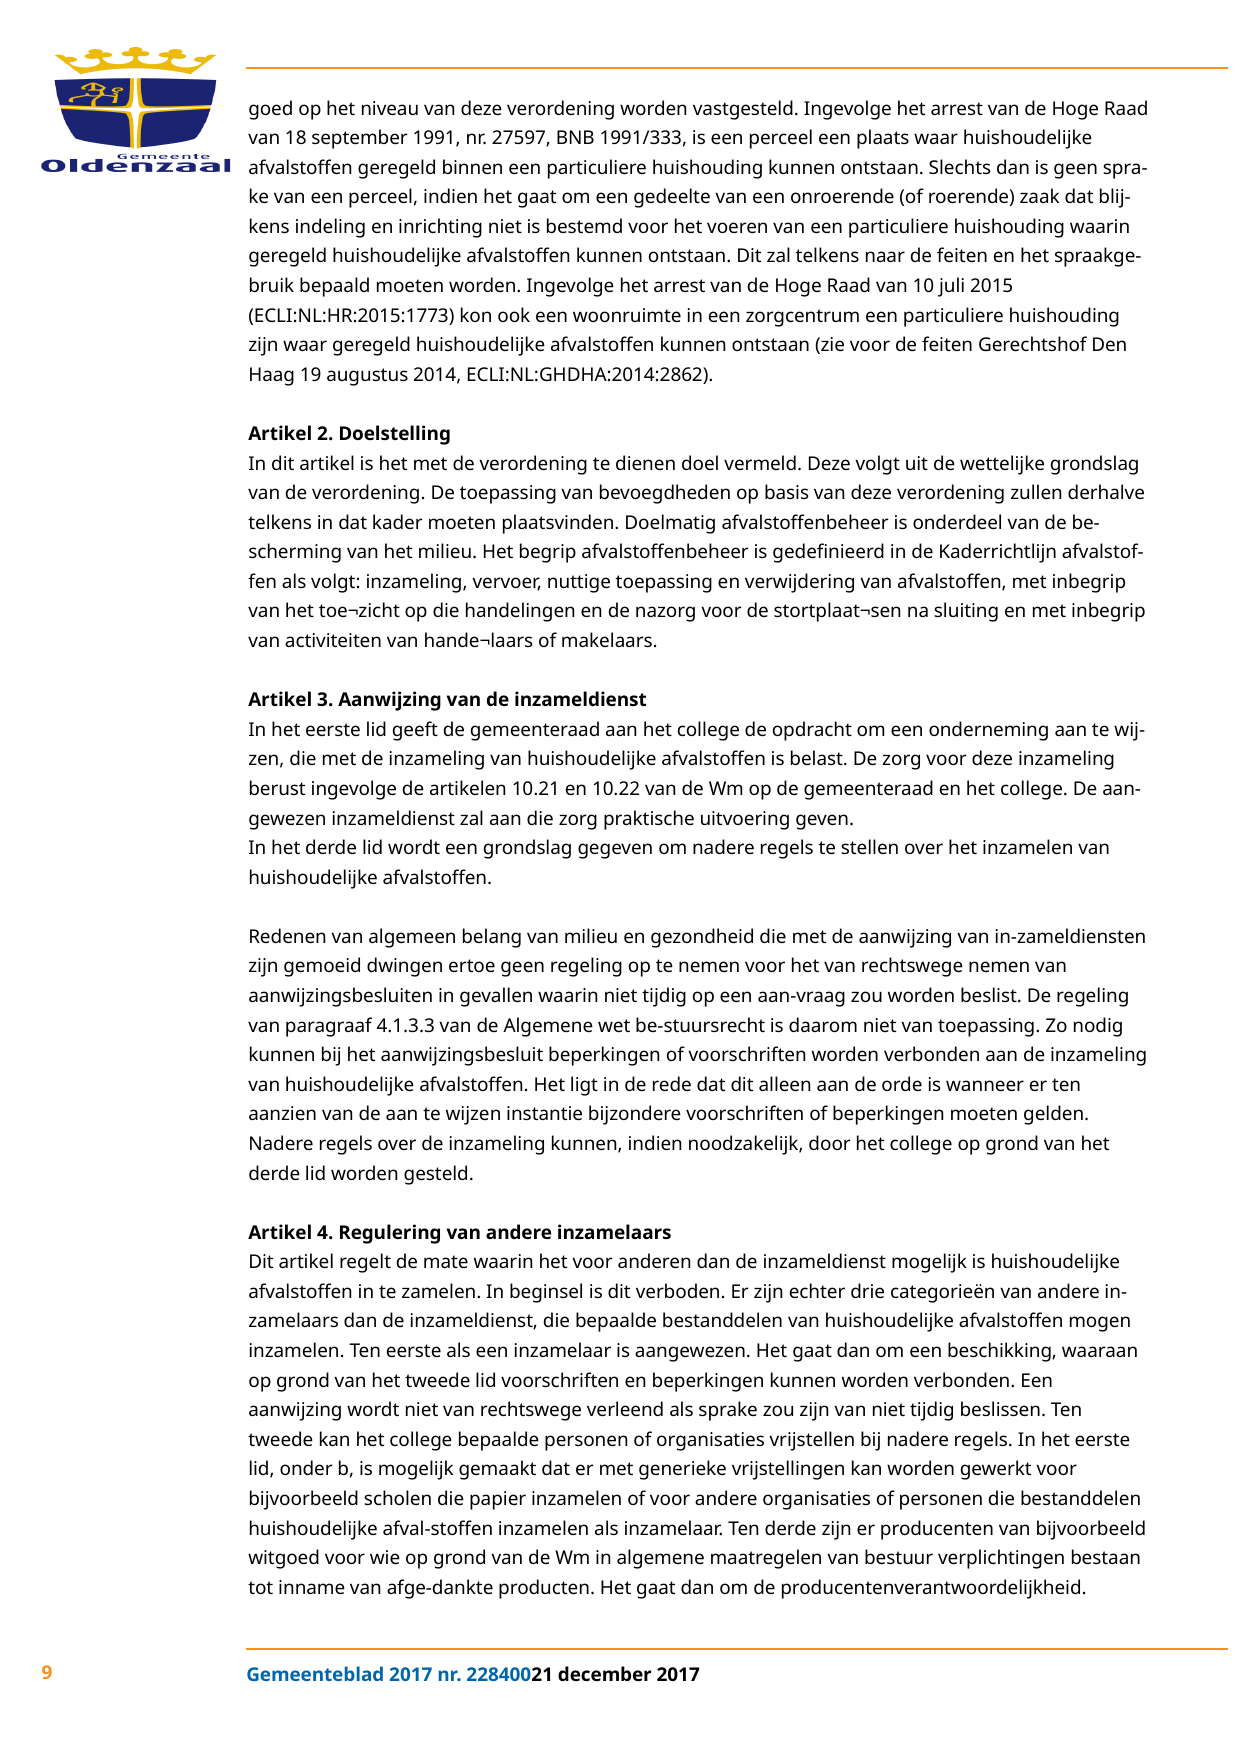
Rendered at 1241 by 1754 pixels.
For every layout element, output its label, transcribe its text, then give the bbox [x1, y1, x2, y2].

text Redenen van algemeen belang van milieu en gezondheid die met de aanwijzing van in-zameldiensten zijn gemoeid dwingen ertoe geen regeling op te nemen voor het van rechtswege nemen van aanwijzingsbesluiten in gevallen waarin niet tijdig op een aan-vraag zou worden beslist. De regeling van paragraaf 4.1.3.3 van de Algemene wet be-stuursrecht is daarom niet van toepassing. Zo nodig kunnen bij het aanwijzingsbesluit beperkingen of voorschriften worden verbonden aan de inzameling van huishoudelijke afvalstoffen. Het ligt in de rede dat dit alleen aan de orde is wanneer er ten aanzien van de aan te wijzen instantie bijzondere voorschriften of beperkingen moeten gelden. Nadere regels over de inzameling kunnen, indien noodzakelijk, door het college op grond van het derde lid worden gesteld. [248, 923, 1152, 1186]
text goed op het niveau van deze verordening worden vastgesteld. Ingevolge het arrest van de Hoge Raad van 18 september 1991, nr. 27597, BNB 1991/333, is een perceel een plaats waar huishoudelijke afvalstoffen geregeld binnen een particuliere huishouding kunnen ontstaan. Slechts dan is geen spra-ke van een perceel, indien het gaat om een gedeelte van een onroerende (of roerende) zaak dat blij-kens indeling en inrichting niet is bestemd voor het voeren van een particuliere huishouding waarin geregeld huishoudelijke afvalstoffen kunnen ontstaan. Dit zal telkens naar de feiten en het spraakge-bruik bepaald moeten worden. Ingevolge het arrest van de Hoge Raad van 10 juli 2015 (ECLI:NL:HR:2015:1773) kon ook een woonruimte in een zorgcentrum een particuliere huishouding zijn waar geregeld huishoudelijke afvalstoffen kunnen ontstaan (zie voor de feiten Gerechtshof Den Haag 19 augustus 2014, ECLI:NL:GHDHA:2014:2862). [248, 95, 1152, 387]
text Dit artikel regelt de mate waarin het voor anderen dan de inzameldienst mogelijk is huishoudelijke afvalstoffen in te zamelen. In beginsel is dit verboden. Er zijn echter drie categorieën van andere in-zamelaars dan de inzameldienst, die bepaalde bestanddelen van huishoudelijke afvalstoffen mogen inzamelen. Ten eerste als een inzamelaar is aangewezen. Het gaat dan om een beschikking, waaraan op grond van het tweede lid voorschriften en beperkingen kunnen worden verbonden. Een aanwijzing wordt niet van rechtswege verleend als sprake zou zijn van niet tijdig beslissen. Ten tweede kan het college bepaalde personen of organisaties vrijstellen bij nadere regels. In het eerste lid, onder b, is mogelijk gemaakt dat er met generieke vrijstellingen kan worden gewerkt voor bijvoorbeeld scholen die papier inzamelen of voor andere organisaties of personen die bestanddelen huishoudelijke afval-stoffen inzamelen als inzamelaar. Ten derde zijn er producenten van bijvoorbeeld witgoed voor wie op grond van de Wm in algemene maatregelen van bestuur verplichtingen bestaan tot inname van afge-dankte producten. Het gaat dan om de producentenverantwoordelijkheid. [248, 1248, 1152, 1600]
text Artikel 4. Regulering van andere inzamelaars [248, 1219, 1152, 1245]
picture [41, 47, 231, 172]
text Artikel 2. Doelstelling [248, 420, 1152, 446]
text In dit artikel is het met de verordening te dienen doel vermeld. Deze volgt uit de wettelijke grondslag van de verordening. De toepassing van bevoegdheden op basis van deze verordening zullen derhalve telkens in dat kader moeten plaatsvinden. Doelmatig afvalstoffenbeheer is onderdeel van de be-scherming van het milieu. Het begrip afvalstoffenbeheer is gedefinieerd in de Kaderrichtlijn afvalstof-fen als volgt: inzameling, vervoer, nuttige toepassing en verwijdering van afvalstoffen, met inbegrip van het toe¬zicht op die handelingen en de nazorg voor de stortplaat¬sen na sluiting en met inbegrip van activiteiten van hande¬laars of makelaars. [248, 450, 1152, 653]
text Artikel 3. Aanwijzing van de inzameldienst [248, 686, 1152, 712]
text In het eerste lid geeft de gemeenteraad aan het college de opdracht om een onderneming aan te wij-zen, die met de inzameling van huishoudelijke afvalstoffen is belast. De zorg voor deze inzameling berust ingevolge de artikelen 10.21 en 10.22 van de Wm op de gemeenteraad en het college. De aan-gewezen inzameldienst zal aan die zorg praktische uitvoering geven. [248, 716, 1152, 831]
text In het derde lid wordt een grondslag gegeven om nadere regels te stellen over het inzamelen van huishoudelijke afvalstoffen. [248, 834, 1152, 890]
